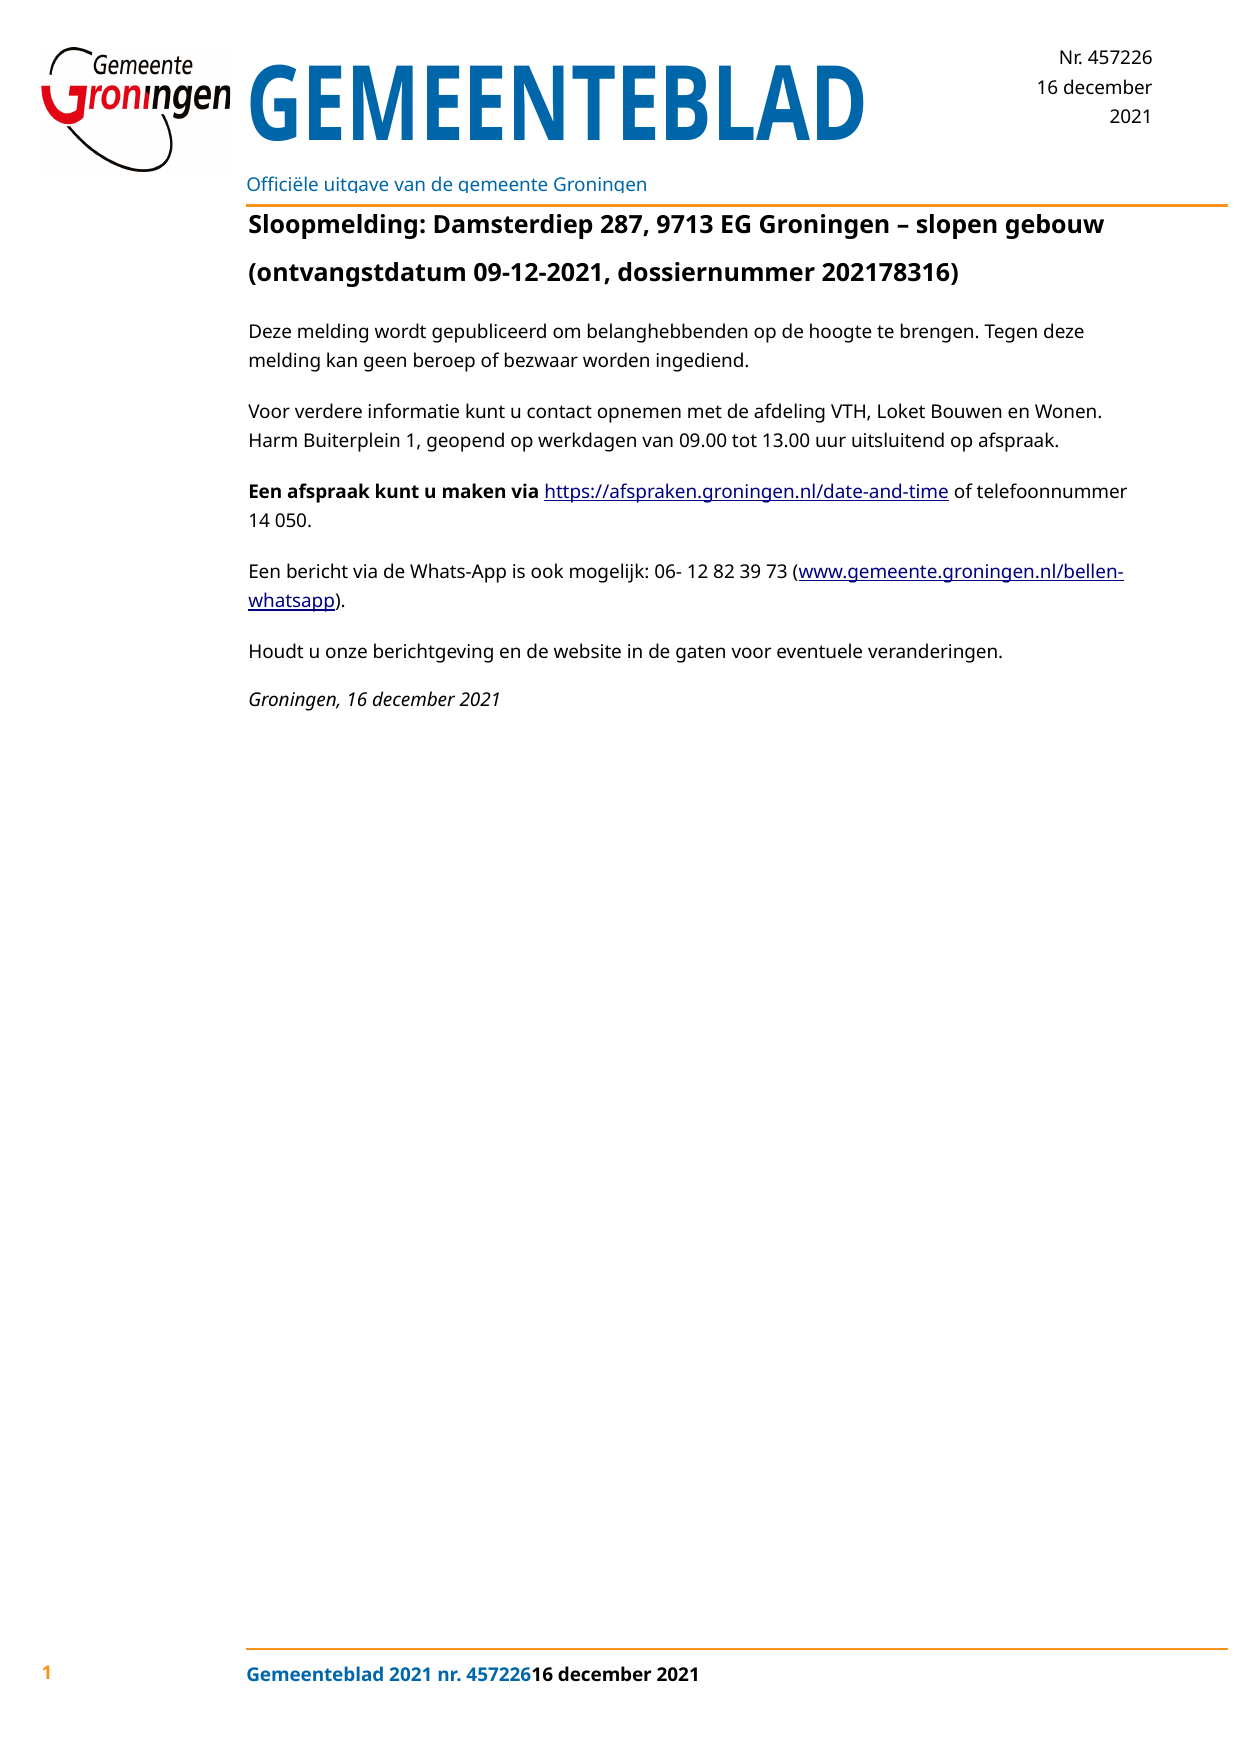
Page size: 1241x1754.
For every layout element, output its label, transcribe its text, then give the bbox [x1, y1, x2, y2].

text Houdt u onze berichtgeving en de website in de gaten voor eventuele veranderingen. [248, 638, 1152, 664]
text Sloopmelding: Damsterdiep 287, 9713 EG Groningen – slopen gebouw (ontvangstdatum 09-12-2021, dossiernummer 202178316) [248, 207, 1152, 288]
text Een bericht via de Whats-App is ook mogelijk: 06- 12 82 39 73 (www.gemeente.groningen.nl/bellen-whatsapp). [248, 558, 1152, 613]
text Voor verdere informatie kunt u contact opnemen met de afdeling VTH, Loket Bouwen en Wonen. Harm Buiterplein 1, geopend op werkdagen van 09.00 tot 13.00 uur uitsluitend op afspraak. [248, 398, 1152, 453]
picture [41, 47, 231, 172]
text Deze melding wordt gepubliceerd om belanghebbenden op de hoogte te brengen. Tegen deze melding kan geen beroep of bezwaar worden ingediend. [248, 318, 1152, 373]
text Een afspraak kunt u maken via https://afspraken.groningen.nl/date-and-time of telefoonnummer 14 050. [248, 478, 1152, 533]
text Groningen, 16 december 2021 [248, 686, 1152, 711]
